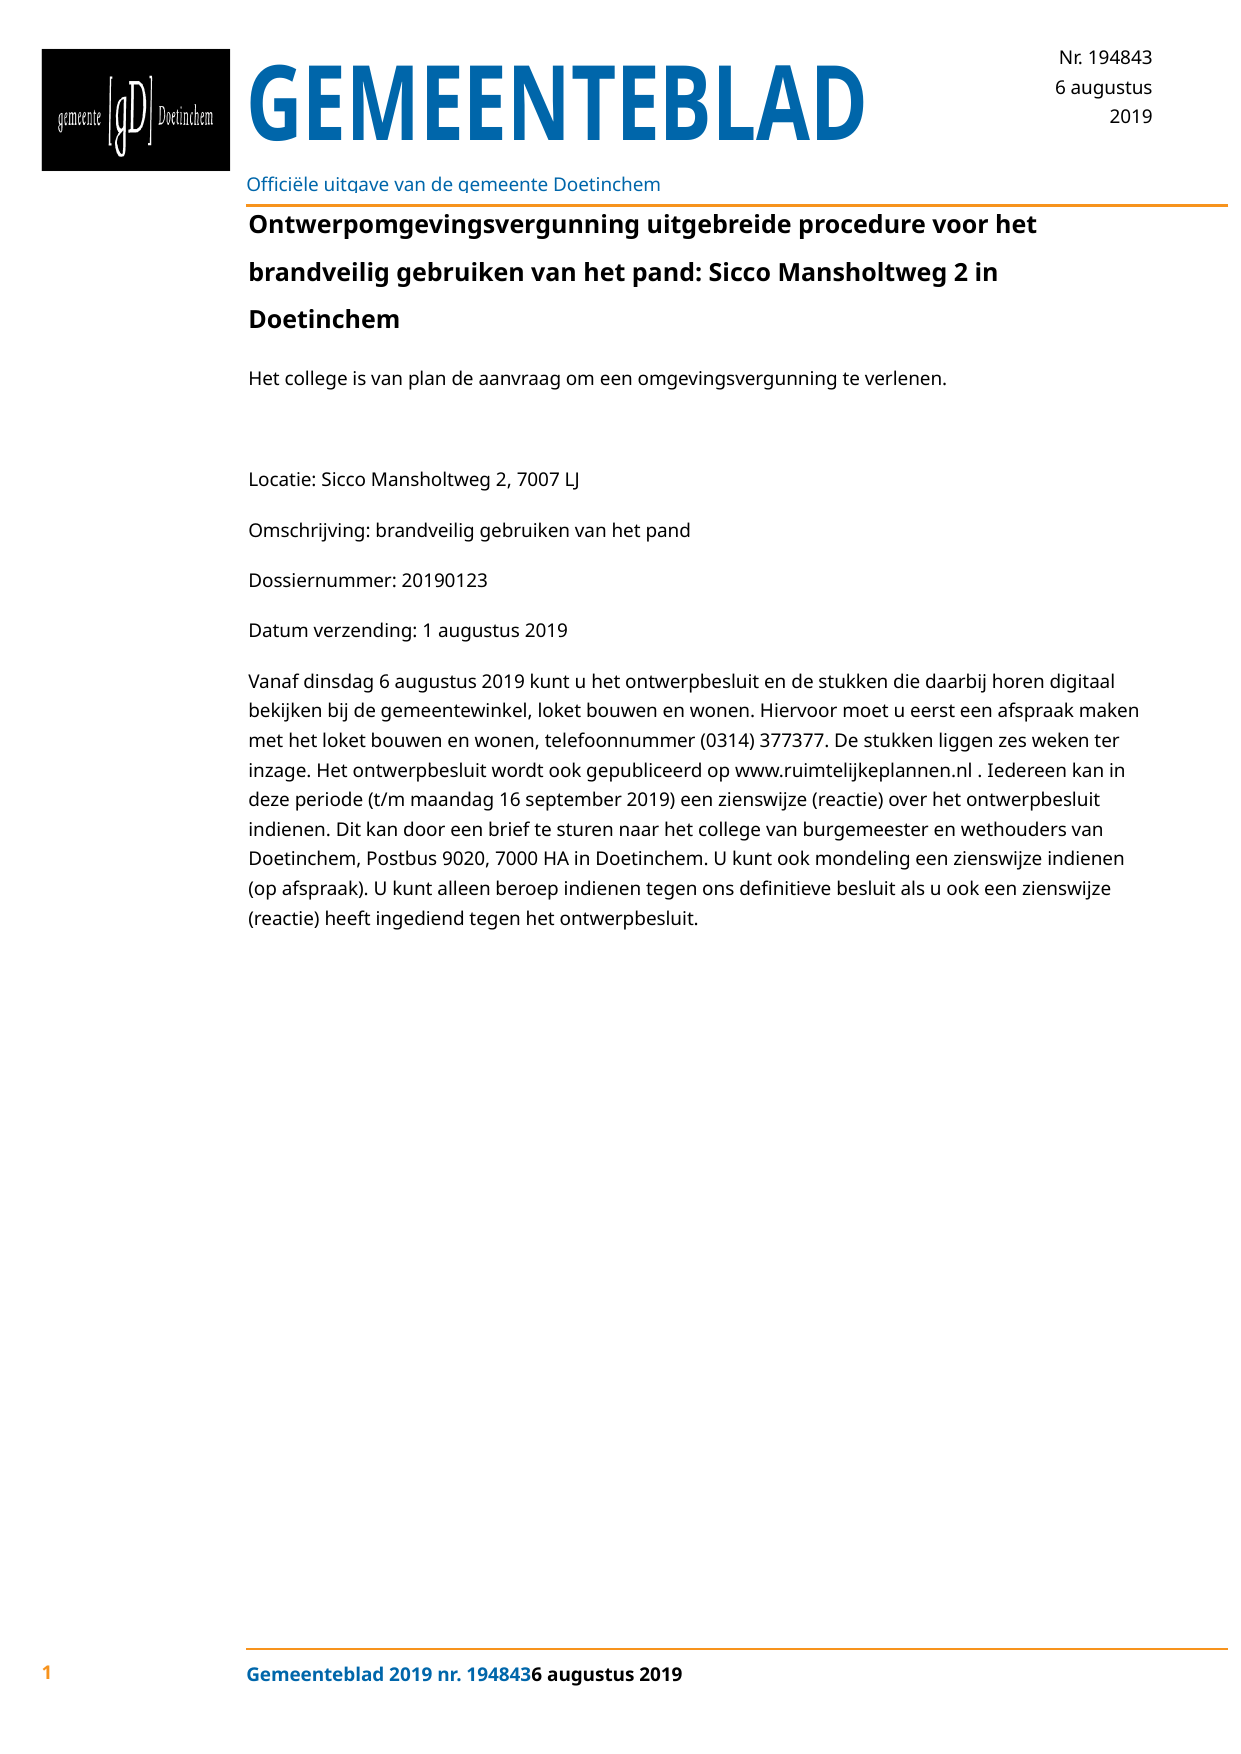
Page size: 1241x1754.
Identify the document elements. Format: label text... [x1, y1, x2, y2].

text Datum verzending: 1 augustus 2019 [248, 618, 1152, 643]
text Het college is van plan de aanvraag om een omgevingsvergunning te verlenen. [248, 366, 1152, 391]
text Dossiernummer: 20190123 [248, 567, 1152, 593]
text Ontwerpomgevingsvergunning uitgebreide procedure voor het brandveilig gebruiken van het pand: Sicco Mansholtweg 2 in Doetinchem [248, 207, 1152, 336]
text Vanaf dinsdag 6 augustus 2019 kunt u het ontwerpbesluit en de stukken die daarbij horen digitaal bekijken bij de gemeentewinkel, loket bouwen en wonen. Hiervoor moet u eerst een afspraak maken met het loket bouwen en wonen, telefoonnummer (0314) 377377. De stukken liggen zes weken ter inzage. Het ontwerpbesluit wordt ook gepubliceerd op www.ruimtelijkeplannen.nl . Iedereen kan in deze periode (t/m maandag 16 september 2019) een zienswijze (reactie) over het ontwerpbesluit indienen. Dit kan door een brief te sturen naar het college van burgemeester en wethouders van Doetinchem, Postbus 9020, 7000 HA in Doetinchem. U kunt ook mondeling een zienswijze indienen (op afspraak). U kunt alleen beroep indienen tegen ons definitieve besluit als u ook een zienswijze (reactie) heeft ingediend tegen het ontwerpbesluit. [248, 668, 1152, 930]
text Omschrijving: brandveilig gebruiken van het pand [248, 517, 1152, 542]
text Locatie: Sicco Mansholtweg 2, 7007 LJ [248, 466, 1152, 492]
picture [41, 47, 231, 172]
